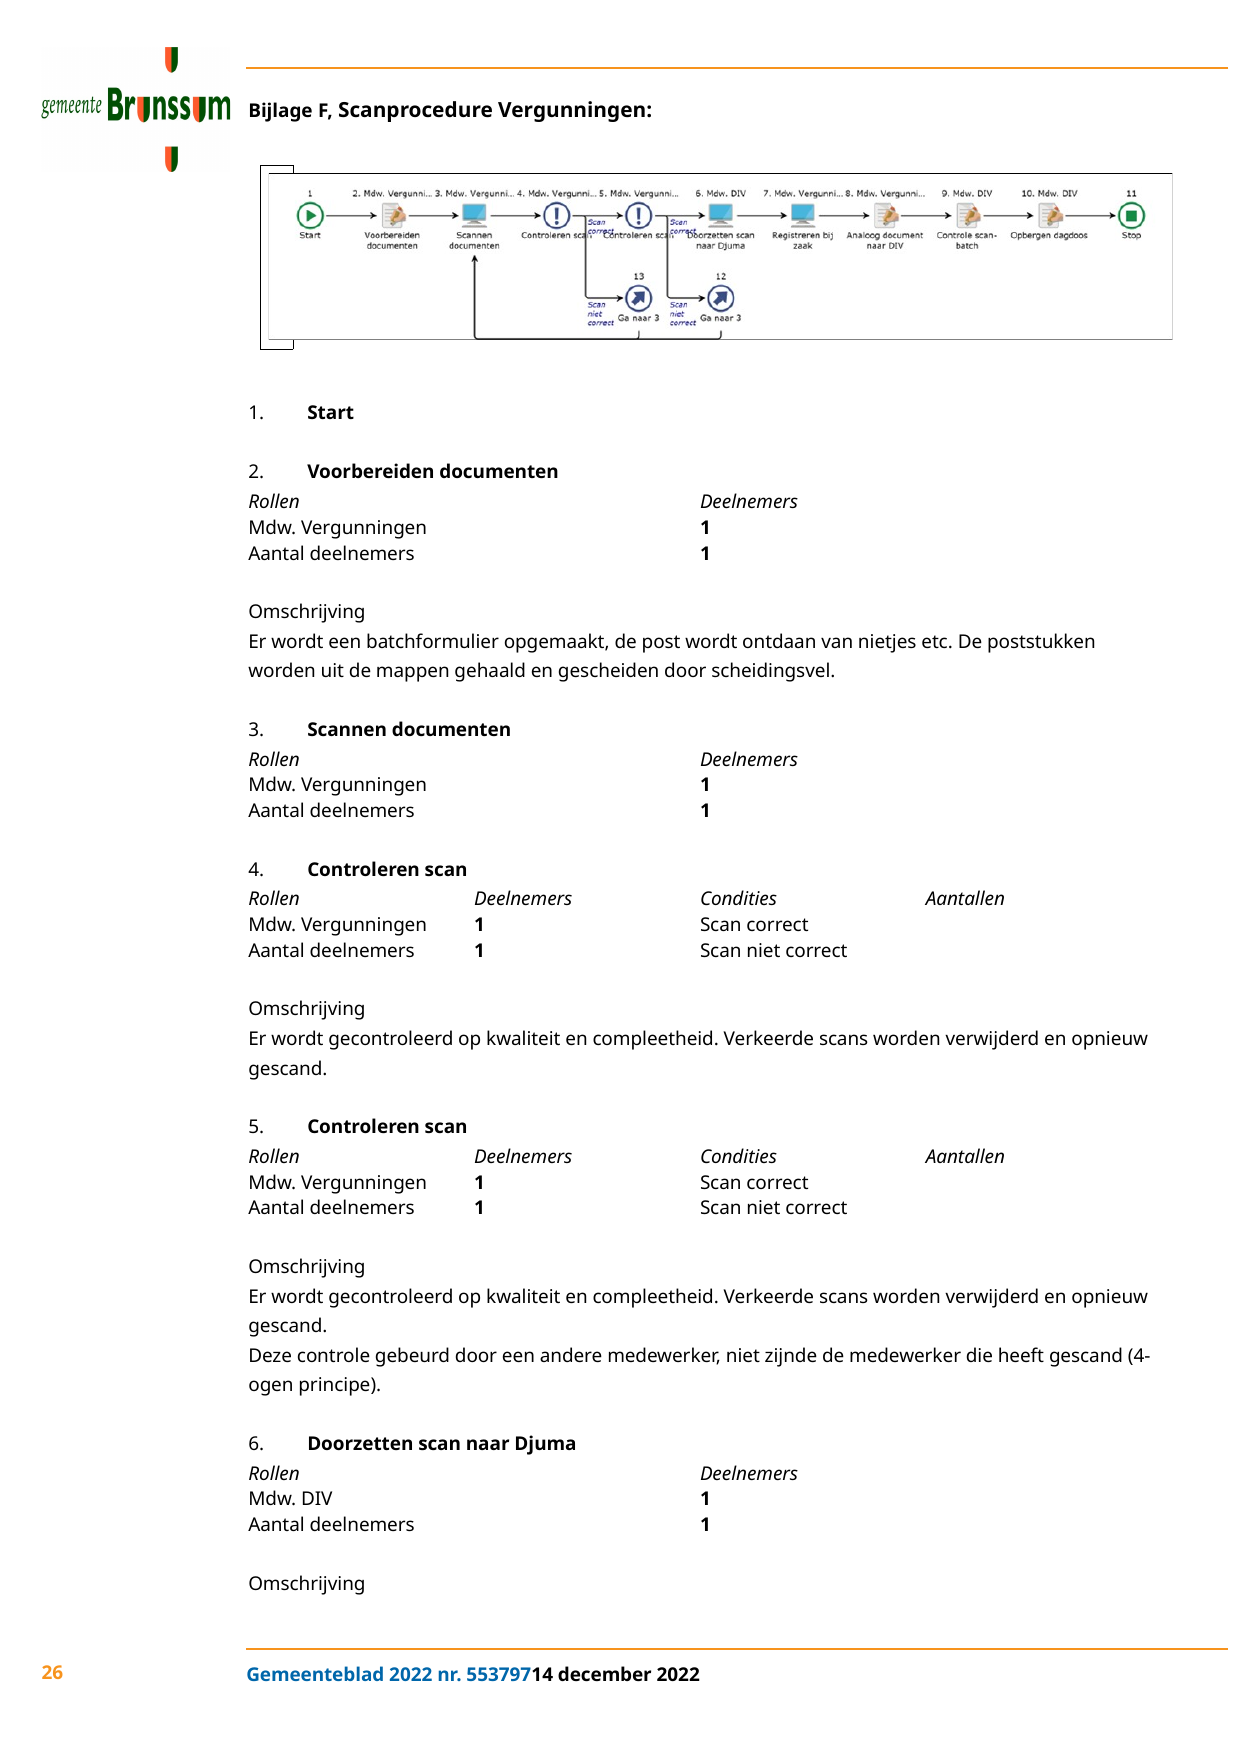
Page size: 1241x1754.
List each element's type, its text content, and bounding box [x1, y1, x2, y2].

table_cell Mdw. Vergunningen [248, 911, 474, 937]
table_header Aantallen [926, 886, 1152, 911]
table_header Deelnemers [700, 489, 1152, 514]
table_header Er wordt een batchformulier opgemaakt, de post wordt ontdaan van nietjes etc. De poststukken worden uit de mappen gehaald en gescheiden door scheidingsvel. [248, 628, 1152, 683]
table_cell Aantal deelnemers [248, 798, 700, 823]
table_cell [926, 937, 1152, 963]
table_cell Aantal deelnemers [248, 540, 700, 566]
table_cell Scan correct [700, 911, 926, 937]
table_cell 1 [700, 540, 1152, 566]
table_cell 1 [700, 798, 1152, 823]
table_header Deelnemers [474, 1143, 700, 1169]
table_cell 1 [474, 937, 700, 963]
table_cell 1 [474, 1169, 700, 1194]
table_header Rollen [248, 489, 700, 514]
table_cell [926, 911, 1152, 937]
table_cell Aantal deelnemers [248, 937, 474, 963]
table_cell [926, 1169, 1152, 1194]
table_header Condities [700, 1143, 926, 1169]
table_cell 1 [700, 1511, 1152, 1537]
table_cell Mdw. Vergunningen [248, 1169, 474, 1194]
table_cell 1 [700, 514, 1152, 540]
table_cell 1 [474, 911, 700, 937]
table_header Er wordt gecontroleerd op kwaliteit en compleetheid. Verkeerde scans worden verwijderd en opnieuw gescand. Deze controle gebeurd door een andere medewerker, niet zijnde de medewerker die heeft gescand (4-ogen principe). [248, 1283, 1152, 1397]
table_header Rollen [248, 746, 700, 772]
table_cell [926, 1195, 1152, 1220]
table_cell Mdw. Vergunningen [248, 772, 700, 797]
list Controleren scan [248, 856, 1152, 882]
list Controleren scan [248, 1113, 1152, 1139]
picture [268, 173, 1173, 340]
table_cell Scan correct [700, 1169, 926, 1194]
list Doorzetten scan naar Djuma [248, 1430, 1152, 1456]
table_cell 1 [700, 772, 1152, 797]
table_cell Scan niet correct [700, 1195, 926, 1220]
table_header Er wordt gecontroleerd op kwaliteit en compleetheid. Verkeerde scans worden verwijderd en opnieuw gescand. [248, 1025, 1152, 1081]
table_header Aantallen [926, 1143, 1152, 1169]
table_header Condities [700, 886, 926, 911]
table_header Rollen [248, 1143, 474, 1169]
table_cell Scan niet correct [700, 937, 926, 963]
table_cell Aantal deelnemers [248, 1511, 700, 1537]
text Bijlage F, Scanprocedure Vergunningen: [248, 95, 1152, 123]
table_header Deelnemers [474, 886, 700, 911]
table_cell Mdw. DIV [248, 1486, 700, 1511]
table_header Rollen [248, 1460, 700, 1486]
text Omschrijving [248, 598, 1152, 624]
table_cell 1 [474, 1195, 700, 1220]
table_header Deelnemers [700, 1460, 1152, 1486]
list Voorbereiden documenten [248, 459, 1152, 484]
picture [41, 47, 231, 172]
table_cell 1 [700, 1486, 1152, 1511]
table_cell Mdw. Vergunningen [248, 514, 700, 540]
list Scannen documenten [248, 716, 1152, 742]
table_header Deelnemers [700, 746, 1152, 772]
table_cell Aantal deelnemers [248, 1195, 474, 1220]
table_header Rollen [248, 886, 474, 911]
text Omschrijving [248, 1253, 1152, 1279]
text Omschrijving [248, 1570, 1152, 1596]
text Omschrijving [248, 996, 1152, 1021]
list Start [248, 399, 1152, 425]
